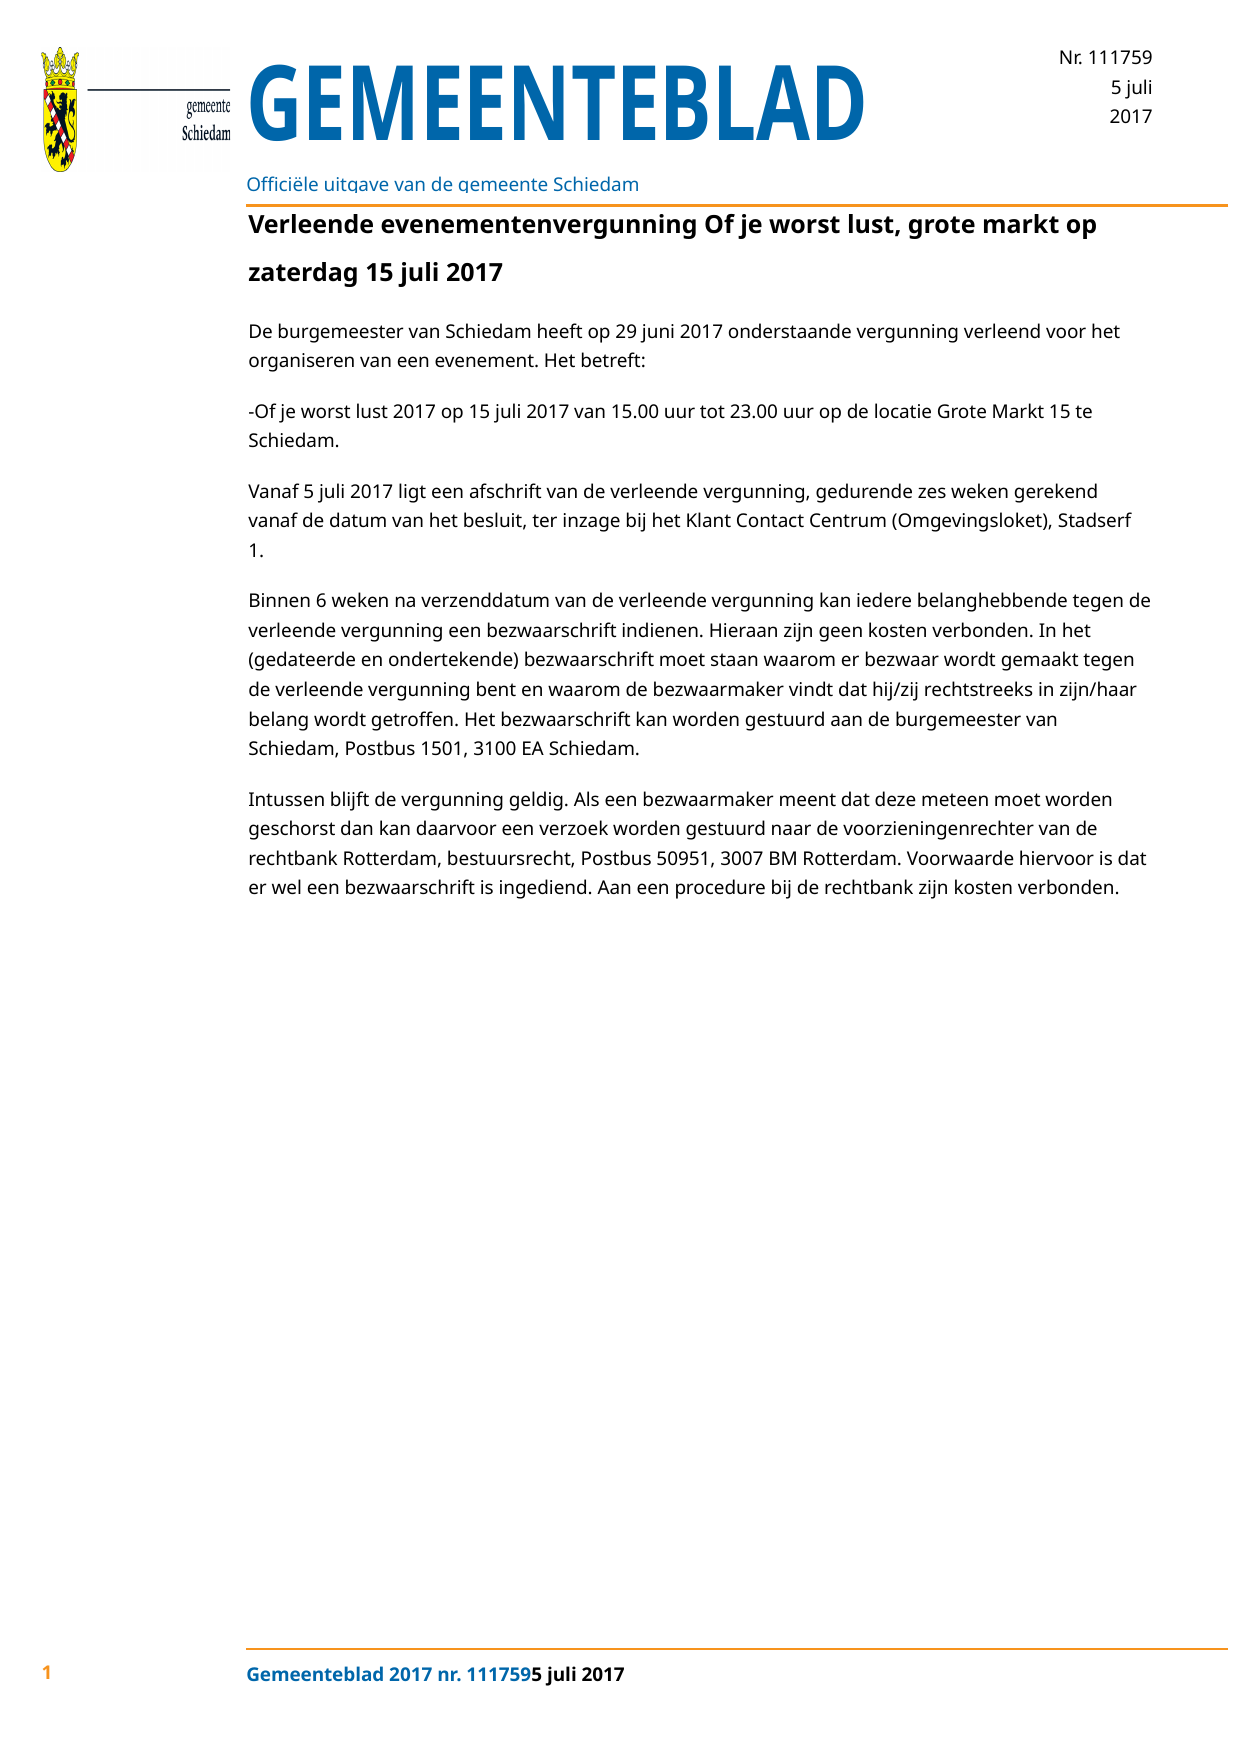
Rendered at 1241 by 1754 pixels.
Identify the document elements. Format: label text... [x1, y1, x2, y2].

text Binnen 6 weken na verzenddatum van de verleende vergunning kan iedere belanghebbende tegen de verleende vergunning een bezwaarschrift indienen. Hieraan zijn geen kosten verbonden. In het (gedateerde en ondertekende) bezwaarschrift moet staan waarom er bezwaar wordt gemaakt tegen de verleende vergunning bent en waarom de bezwaarmaker vindt dat hij/zij rechtstreeks in zijn/haar belang wordt getroffen. Het bezwaarschrift kan worden gestuurd aan de burgemeester van Schiedam, Postbus 1501, 3100 EA Schiedam. [248, 587, 1152, 761]
text De burgemeester van Schiedam heeft op 29 juni 2017 onderstaande vergunning verleend voor het organiseren van een evenement. Het betreft: [248, 318, 1152, 373]
text -Of je worst lust 2017 op 15 juli 2017 van 15.00 uur tot 23.00 uur op de locatie Grote Markt 15 te Schiedam. [248, 398, 1152, 453]
picture [41, 47, 231, 172]
text Intussen blijft de vergunning geldig. Als een bezwaarmaker meent dat deze meteen moet worden geschorst dan kan daarvoor een verzoek worden gestuurd naar de voorzieningenrechter van de rechtbank Rotterdam, bestuursrecht, Postbus 50951, 3007 BM Rotterdam. Voorwaarde hiervoor is dat er wel een bezwaarschrift is ingediend. Aan een procedure bij de rechtbank zijn kosten verbonden. [248, 786, 1152, 900]
text Verleende evenementenvergunning Of je worst lust, grote markt op zaterdag 15 juli 2017 [248, 207, 1152, 288]
text Vanaf 5 juli 2017 ligt een afschrift van de verleende vergunning, gedurende zes weken gerekend vanaf de datum van het besluit, ter inzage bij het Klant Contact Centrum (Omgevingsloket), Stadserf 1. [248, 478, 1152, 563]
